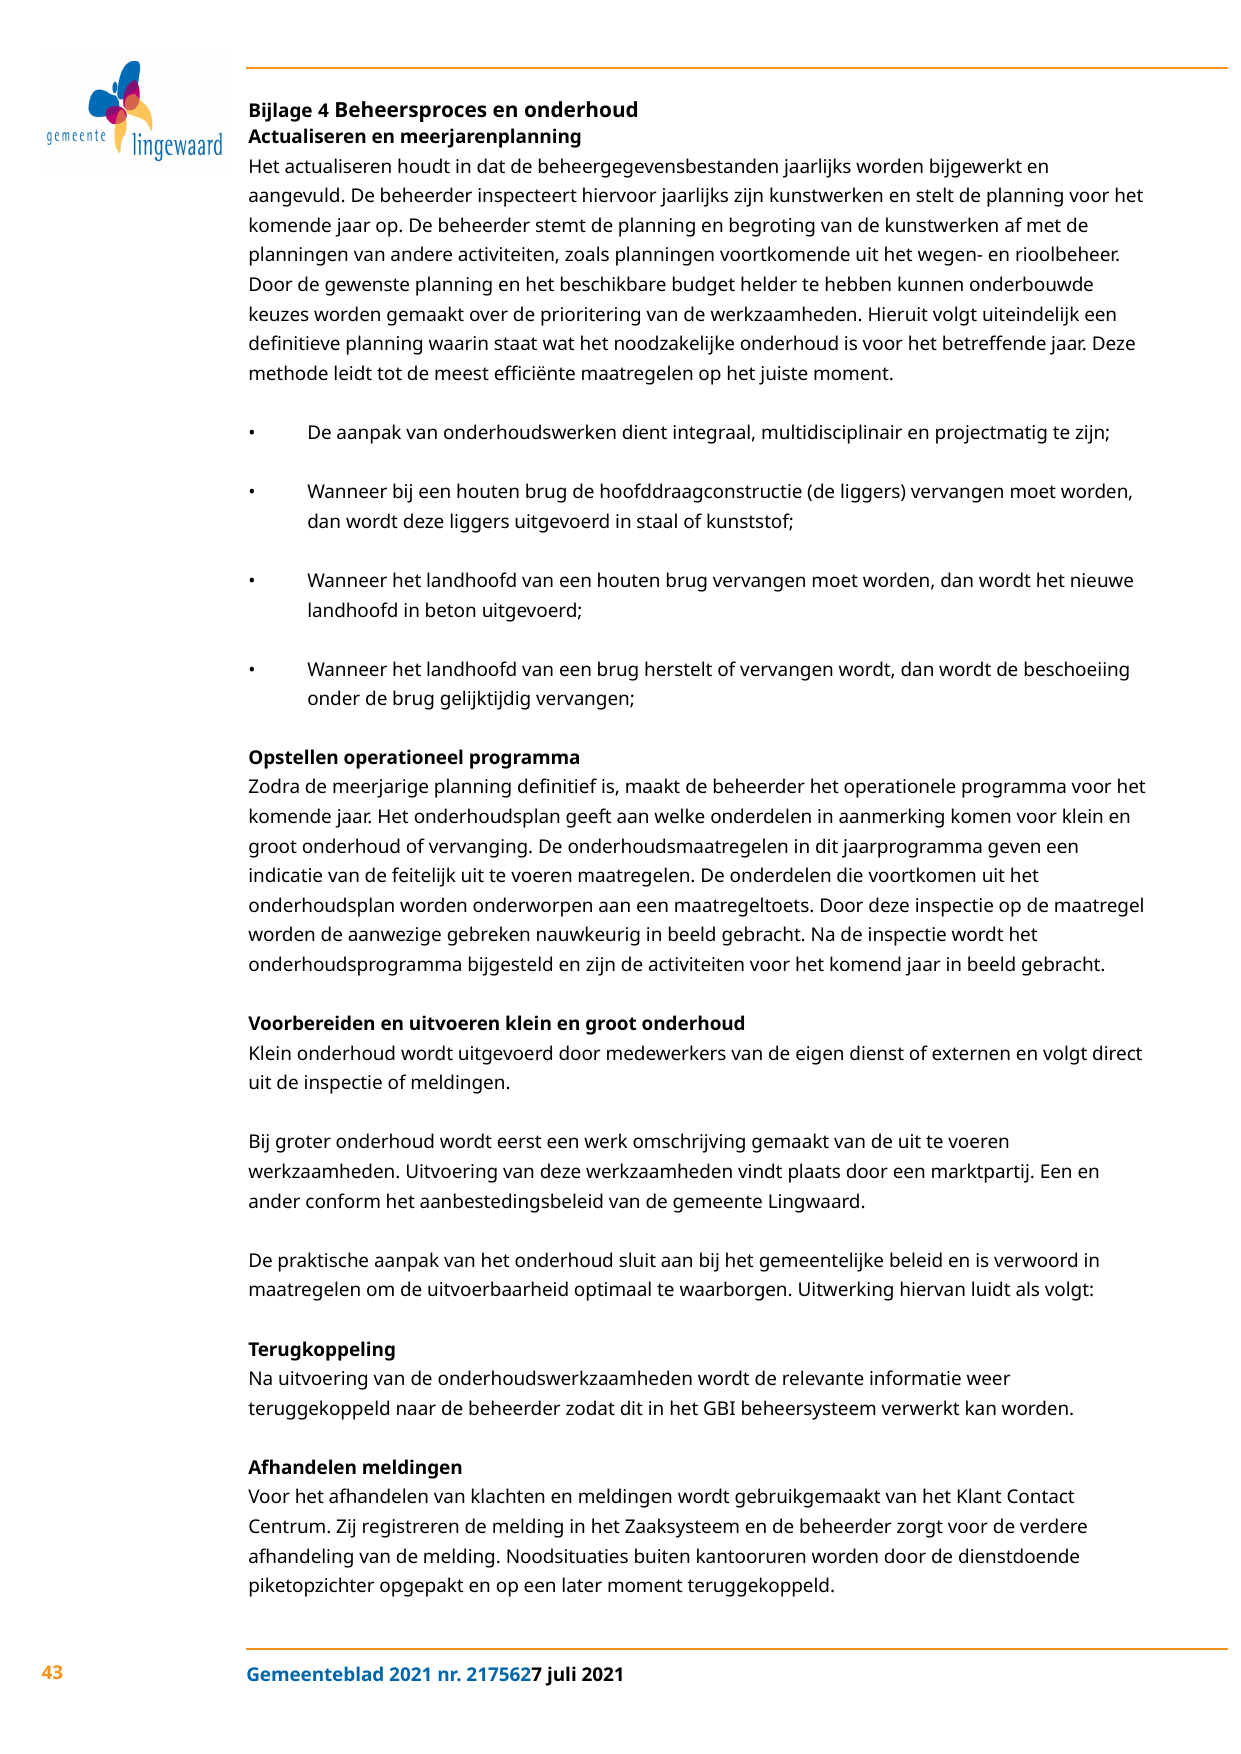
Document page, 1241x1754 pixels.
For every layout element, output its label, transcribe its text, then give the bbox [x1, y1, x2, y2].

text Actualiseren en meerjarenplanning [248, 123, 1152, 149]
text Zodra de meerjarige planning definitief is, maakt de beheerder het operationele programma voor het komende jaar. Het onderhoudsplan geeft aan welke onderdelen in aanmerking komen voor klein en groot onderhoud of vervanging. De onderhoudsmaatregelen in dit jaarprogramma geven een indicatie van de feitelijk uit te voeren maatregelen. De onderdelen die voortkomen uit het onderhoudsplan worden onderworpen aan een maatregeltoets. Door deze inspectie op de maatregel worden de aanwezige gebreken nauwkeurig in beeld gebracht. Na de inspectie wordt het onderhoudsprogramma bijgesteld en zijn de activiteiten voor het komend jaar in beeld gebracht. [248, 774, 1152, 977]
text Bijlage 4 Beheersproces en onderhoud [248, 95, 1152, 123]
text De praktische aanpak van het onderhoud sluit aan bij het gemeentelijke beleid en is verwoord in maatregelen om de uitvoerbaarheid optimaal te waarborgen. Uitwerking hiervan luidt als volgt: [248, 1247, 1152, 1302]
picture [41, 47, 231, 172]
text Bij groter onderhoud wordt eerst een werk omschrijving gemaakt van de uit te voeren werkzaamheden. Uitvoering van deze werkzaamheden vindt plaats door een marktpartij. Een en ander conform het aanbestedingsbeleid van de gemeente Lingwaard. [248, 1129, 1152, 1213]
text Voor het afhandelen van klachten en meldingen wordt gebruikgemaakt van het Klant Contact Centrum. Zij registreren de melding in het Zaaksysteem en de beheerder zorgt voor de verdere afhandeling van de melding. Noodsituaties buiten kantooruren worden door de dienstdoende piketopzichter opgepakt en op een later moment teruggekoppeld. [248, 1484, 1152, 1598]
text Voorbereiden en uitvoeren klein en groot onderhoud [248, 1010, 1152, 1036]
text Afhandelen meldingen [248, 1454, 1152, 1480]
text Opstellen operationeel programma [248, 744, 1152, 770]
text Klein onderhoud wordt uitgevoerd door medewerkers van de eigen dienst of externen en volgt direct uit de inspectie of meldingen. [248, 1040, 1152, 1095]
table_header De aanpak van onderhoudswerken dient integraal, multidisciplinair en projectmatig te zijn; Wanneer bij een houten brug de hoofddraagconstructie (de liggers) vervangen moet worden, dan wordt deze liggers uitgevoerd in staal of kunststof; Wanneer het landhoofd van een houten brug vervangen moet worden, dan wordt het nieuwe landhoofd in beton uitgevoerd; Wanneer het landhoofd van een brug herstelt of vervangen wordt, dan wordt de beschoeiing onder de brug gelijktijdig vervangen; [248, 419, 1152, 711]
text Het actualiseren houdt in dat de beheergegevensbestanden jaarlijks worden bijgewerkt en aangevuld. De beheerder inspecteert hiervoor jaarlijks zijn kunstwerken en stelt de planning voor het komende jaar op. De beheerder stemt de planning en begroting van de kunstwerken af met de planningen van andere activiteiten, zoals planningen voortkomende uit het wegen- en rioolbeheer. Door de gewenste planning en het beschikbare budget helder te hebben kunnen onderbouwde keuzes worden gemaakt over de prioritering van de werkzaamheden. Hieruit volgt uiteindelijk een definitieve planning waarin staat wat het noodzakelijke onderhoud is voor het betreffende jaar. Deze methode leidt tot de meest efficiënte maatregelen op het juiste moment. [248, 153, 1152, 386]
text Terugkoppeling [248, 1336, 1152, 1361]
text Na uitvoering van de onderhoudswerkzaamheden wordt de relevante informatie weer teruggekoppeld naar de beheerder zodat dit in het GBI beheersysteem verwerkt kan worden. [248, 1365, 1152, 1421]
